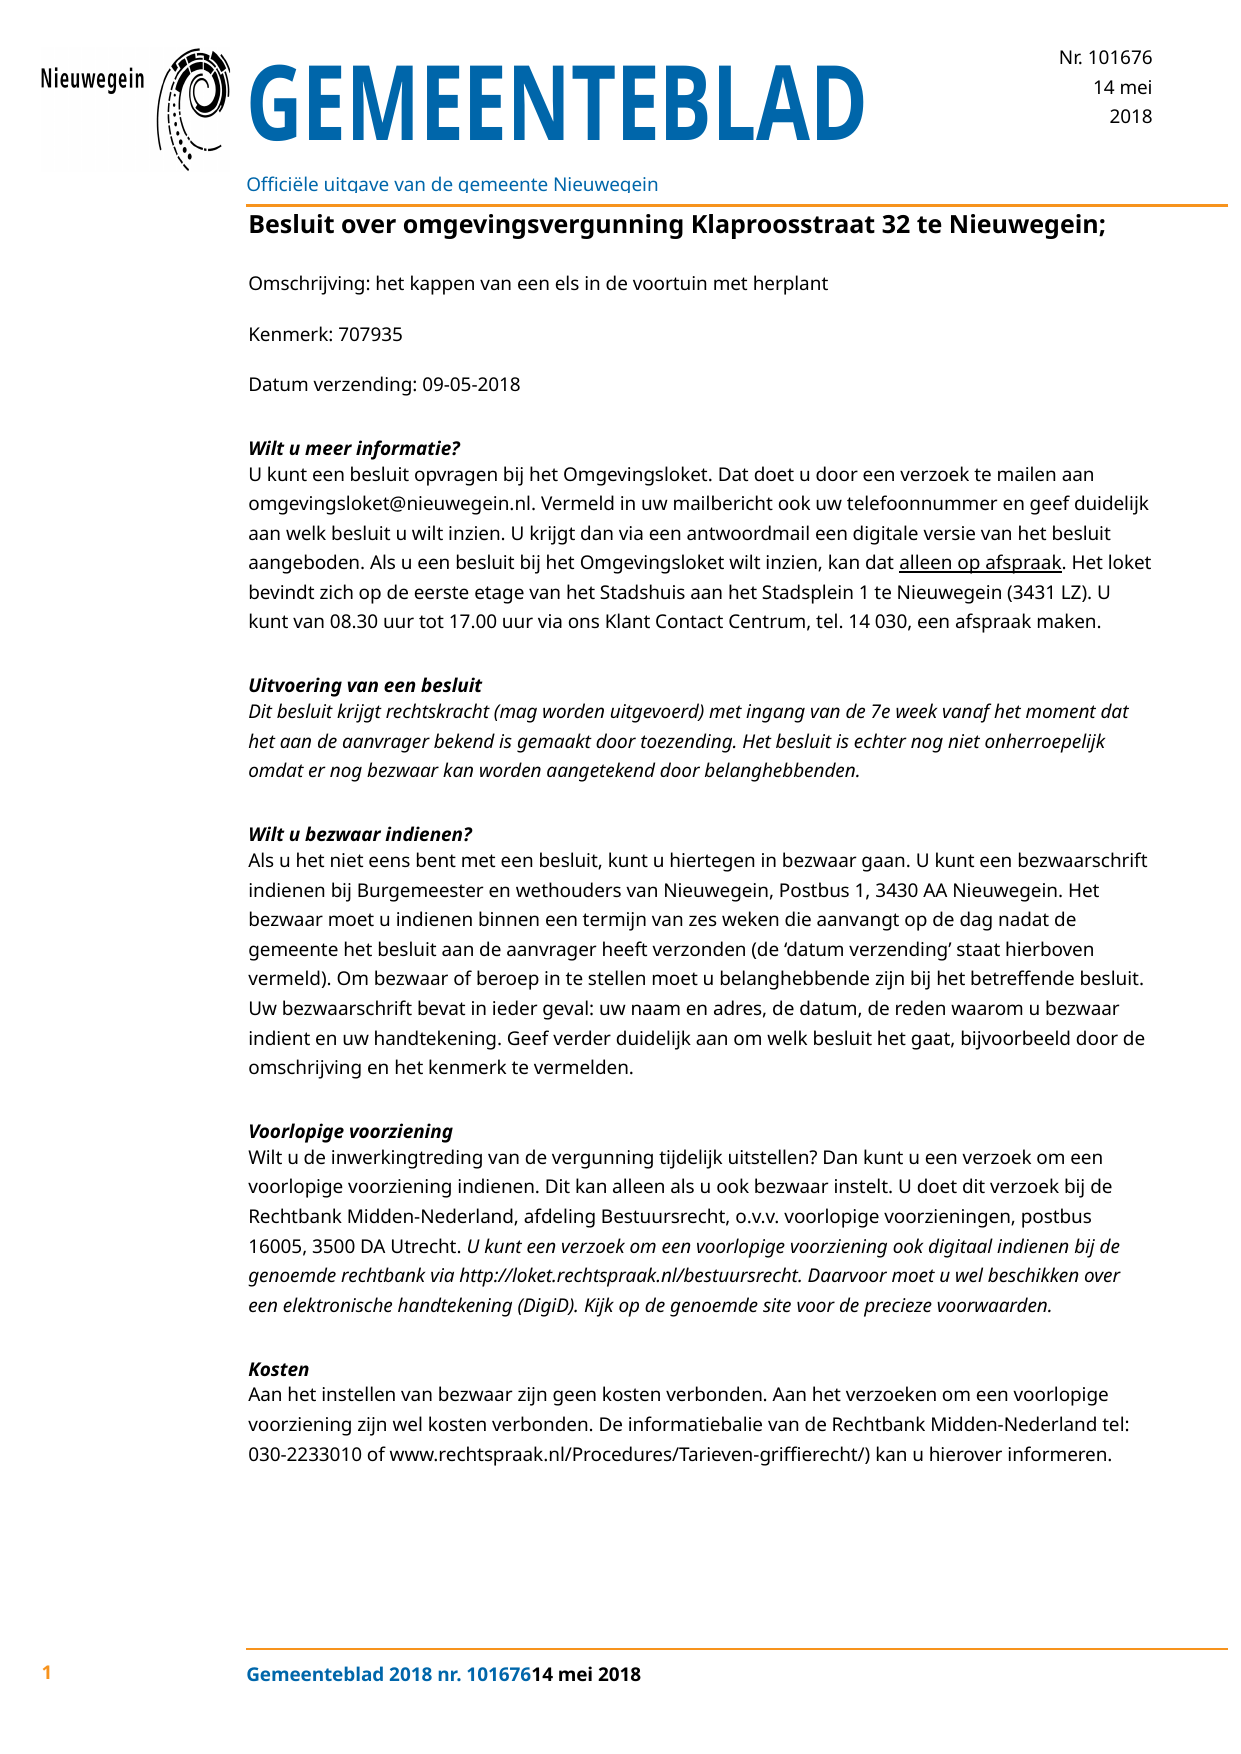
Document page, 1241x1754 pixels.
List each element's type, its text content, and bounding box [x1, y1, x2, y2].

text Omschrijving: het kappen van een els in de voortuin met herplant [248, 270, 1152, 296]
text Voorlopige voorziening [248, 1118, 1152, 1144]
text U kunt een besluit opvragen bij het Omgevingsloket. Dat doet u door een verzoek te mailen aan omgevingsloket@nieuwegein.nl. Vermeld in uw mailbericht ook uw telefoonnummer en geef duidelijk aan welk besluit u wilt inzien. U krijgt dan via een antwoordmail een digitale versie van het besluit aangeboden. Als u een besluit bij het Omgevingsloket wilt inzien, kan dat alleen op afspraak. Het loket bevindt zich op de eerste etage van het Stadshuis aan het Stadsplein 1 te Nieuwegein (3431 LZ). U kunt van 08.30 uur tot 17.00 uur via ons Klant Contact Centrum, tel. 14 030, een afspraak maken. [248, 461, 1152, 634]
text Uitvoering van een besluit [248, 673, 1152, 698]
text Datum verzending: 09-05-2018 [248, 371, 1152, 397]
text Wilt u bezwaar indienen? [248, 822, 1152, 847]
text Kosten [248, 1356, 1152, 1382]
text Wilt u de inwerkingtreding van de vergunning tijdelijk uitstellen? Dan kunt u een verzoek om een voorlopige voorziening indienen. Dit kan alleen als u ook bezwaar instelt. U doet dit verzoek bij de Rechtbank Midden-Nederland, afdeling Bestuursrecht, o.v.v. voorlopige voorzieningen, postbus 16005, 3500 DA Utrecht. U kunt een verzoek om een voorlopige voorziening ook digitaal indienen bij de genoemde rechtbank via http://loket.rechtspraak.nl/bestuursrecht. Daarvoor moet u wel beschikken over een elektronische handtekening (DigiD). Kijk op de genoemde site voor de precieze voorwaarden. [248, 1144, 1152, 1318]
text Besluit over omgevingsvergunning Klaproosstraat 32 te Nieuwegein; [248, 207, 1152, 241]
text Als u het niet eens bent met een besluit, kunt u hiertegen in bezwaar gaan. U kunt een bezwaarschrift indienen bij Burgemeester en wethouders van Nieuwegein, Postbus 1, 3430 AA Nieuwegein. Het bezwaar moet u indienen binnen een termijn van zes weken die aanvangt op de dag nadat de gemeente het besluit aan de aanvrager heeft verzonden (de ‘datum verzending’ staat hierboven vermeld). Om bezwaar of beroep in te stellen moet u belanghebbende zijn bij het betreffende besluit. Uw bezwaarschrift bevat in ieder geval: uw naam en adres, de datum, de reden waarom u bezwaar indient en uw handtekening. Geef verder duidelijk aan om welk besluit het gaat, bijvoorbeeld door de omschrijving en het kenmerk te vermelden. [248, 847, 1152, 1080]
text Dit besluit krijgt rechtskracht (mag worden uitgevoerd) met ingang van de 7e week vanaf het moment dat het aan de aanvrager bekend is gemaakt door toezending. Het besluit is echter nog niet onherroepelijk omdat er nog bezwaar kan worden aangetekend door belanghebbenden. [248, 698, 1152, 783]
text Wilt u meer informatie? [248, 435, 1152, 461]
text Aan het instellen van bezwaar zijn geen kosten verbonden. Aan het verzoeken om een voorlopige voorziening zijn wel kosten verbonden. De informatiebalie van de Rechtbank Midden-Nederland tel: 030-2233010 of www.rechtspraak.nl/Procedures/Tarieven-griffierecht/) kan u hierover informeren. [248, 1382, 1152, 1467]
picture [41, 47, 231, 172]
text Kenmerk: 707935 [248, 321, 1152, 346]
